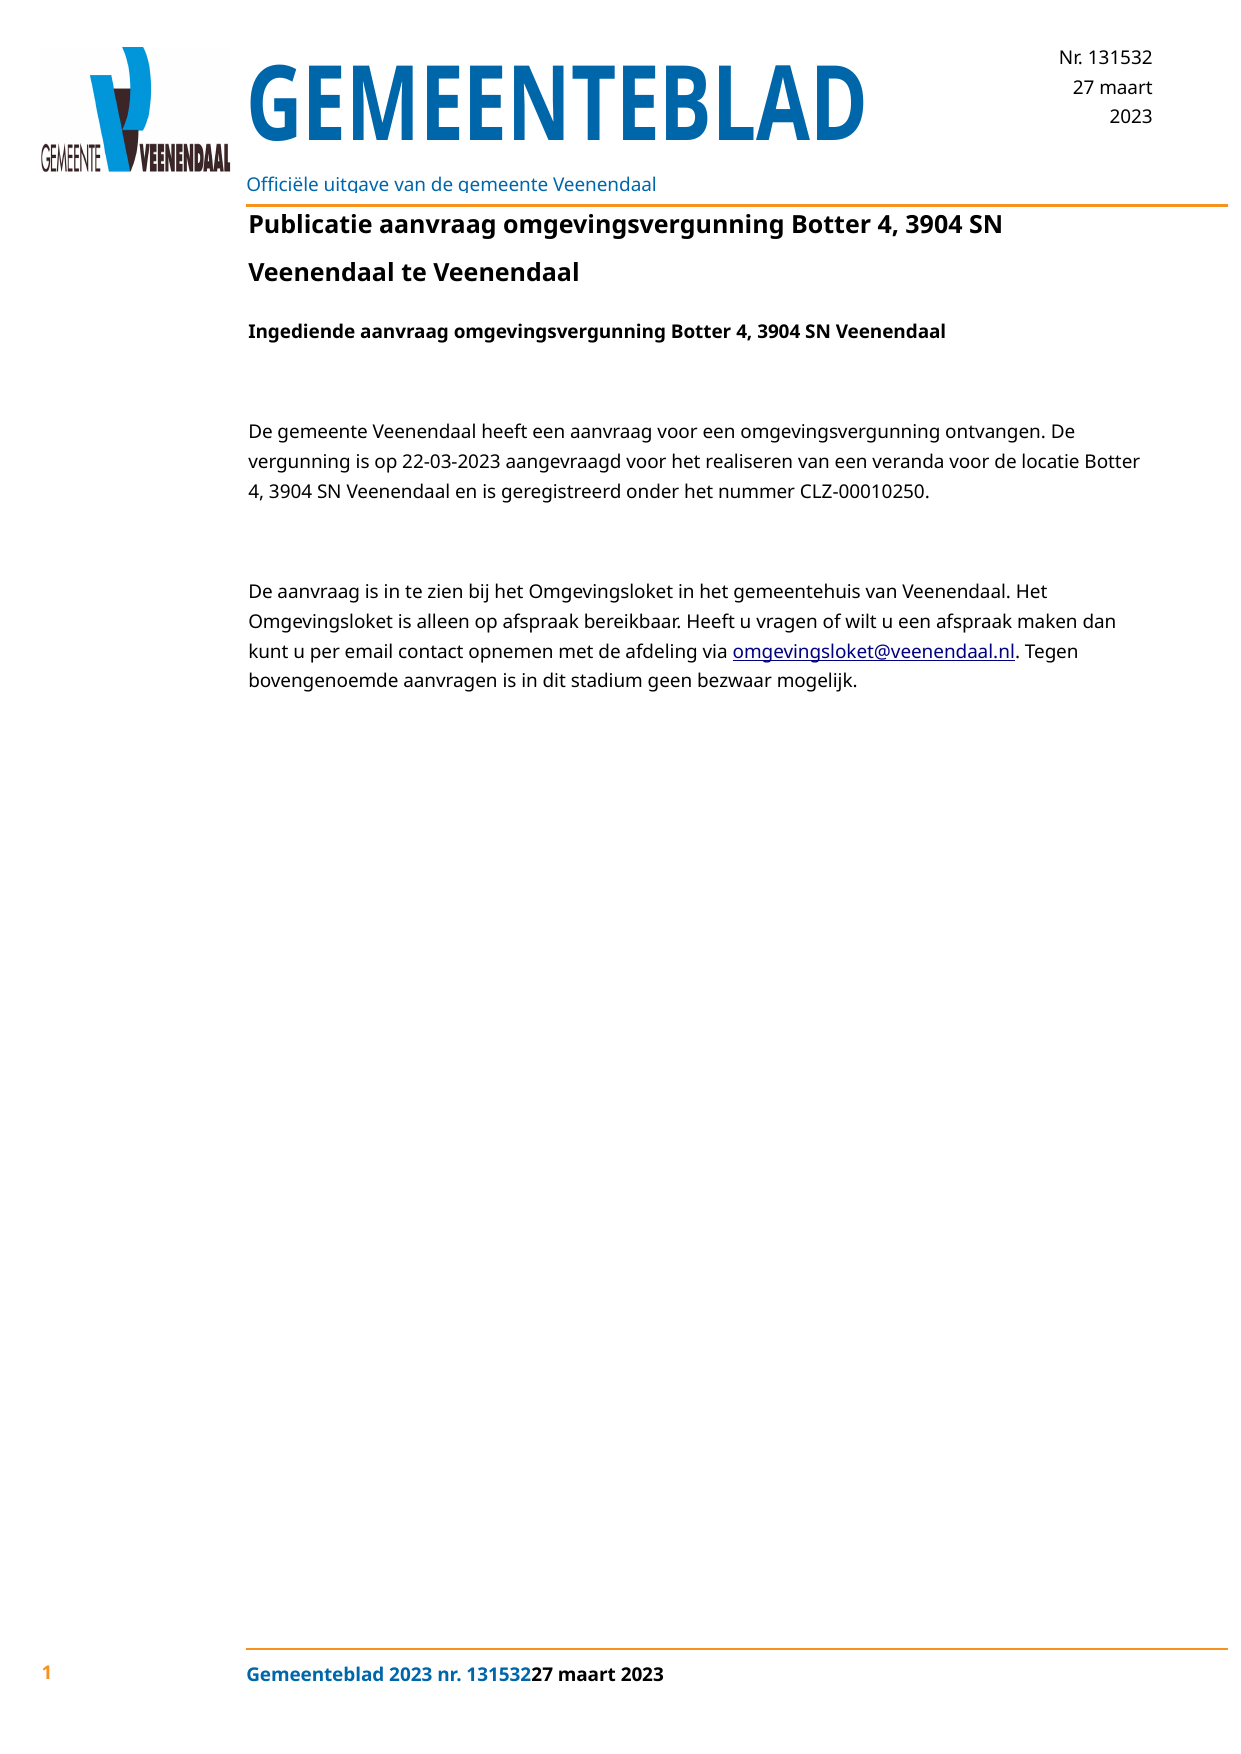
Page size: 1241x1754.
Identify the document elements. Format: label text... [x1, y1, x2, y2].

text De gemeente Veenendaal heeft een aanvraag voor een omgevingsvergunning ontvangen. De vergunning is op 22-03-2023 aangevraagd voor het realiseren van een veranda voor de locatie Botter 4, 3904 SN Veenendaal en is geregistreerd onder het nummer CLZ-00010250. [248, 419, 1152, 504]
picture [41, 47, 130, 172]
picture [123, 47, 231, 172]
text Publicatie aanvraag omgevingsvergunning Botter 4, 3904 SN Veenendaal te Veenendaal [248, 207, 1152, 288]
text Ingediende aanvraag omgevingsvergunning Botter 4, 3904 SN Veenendaal [248, 318, 1152, 344]
text De aanvraag is in te zien bij het Omgevingsloket in het gemeentehuis van Veenendaal. Het Omgevingsloket is alleen op afspraak bereikbaar. Heeft u vragen of wilt u een afspraak maken dan kunt u per email contact opnemen met de afdeling via omgevingsloket@veenendaal.nl. Tegen bovengenoemde aanvragen is in dit stadium geen bezwaar mogelijk. [248, 579, 1152, 693]
